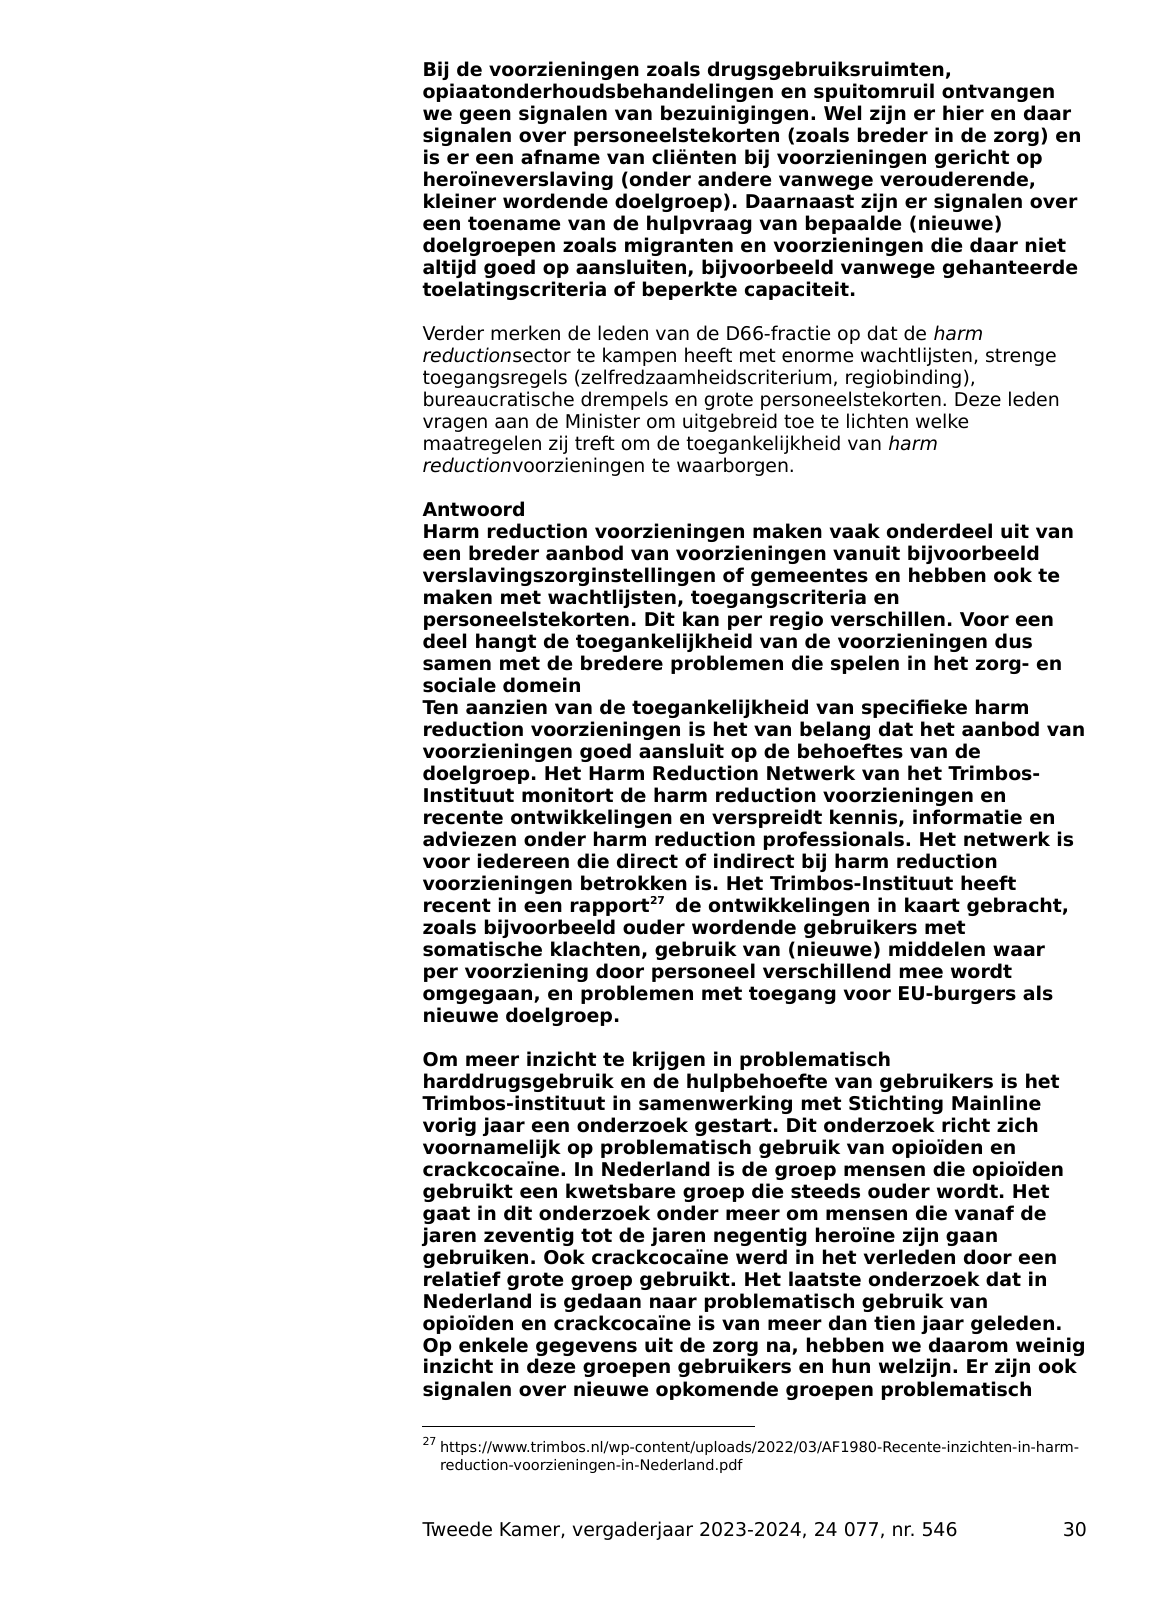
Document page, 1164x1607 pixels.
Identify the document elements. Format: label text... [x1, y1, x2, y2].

text Bij de voorzieningen zoals drugsgebruiksruimten, opiaatonderhoudsbehandelingen en spuitomruil ontvangen we geen signalen van bezuinigingen. Wel zijn er hier en daar signalen over personeelstekorten (zoals breder in de zorg) en is er een afname van cliënten bij voorzieningen gericht op heroïneverslaving (onder andere vanwege verouderende, kleiner wordende doelgroep). Daarnaast zijn er signalen over een toename van de hulpvraag van bepaalde (nieuwe) doelgroepen zoals migranten en voorzieningen die daar niet altijd goed op aansluiten, bijvoorbeeld vanwege gehanteerde toelatingscriteria of beperkte capaciteit. [422, 59, 1087, 301]
text Antwoord [422, 499, 1087, 521]
text Harm reduction voorzieningen maken vaak onderdeel uit van een breder aanbod van voorzieningen vanuit bijvoorbeeld verslavingszorginstellingen of gemeentes en hebben ook te maken met wachtlijsten, toegangscriteria en personeelstekorten. Dit kan per regio verschillen. Voor een deel hangt de toegankelijkheid van de voorzieningen dus samen met de bredere problemen die spelen in het zorg- en sociale domein [422, 521, 1087, 697]
text Verder merken de leden van de D66-fractie op dat de harm reductionsector te kampen heeft met enorme wachtlijsten, strenge toegangsregels (zelfredzaamheidscriterium, regiobinding), bureaucratische drempels en grote personeelstekorten. Deze leden vragen aan de Minister om uitgebreid toe te lichten welke maatregelen zij treft om de toegankelijkheid van harm reductionvoorzieningen te waarborgen. [422, 323, 1087, 477]
text https://www.trimbos.nl/wp-content/uploads/2022/03/AF1980-Recente-inzichten-in-harm-reduction-voorzieningen-in-Nederland.pdf [422, 1435, 1087, 1474]
text Om meer inzicht te krijgen in problematisch harddrugsgebruik en de hulpbehoefte van gebruikers is het Trimbos-instituut in samenwerking met Stichting Mainline vorig jaar een onderzoek gestart. Dit onderzoek richt zich voornamelijk op problematisch gebruik van opioïden en crackcocaïne. In Nederland is de groep mensen die opioïden gebruikt een kwetsbare groep die steeds ouder wordt. Het gaat in dit onderzoek onder meer om mensen die vanaf de jaren zeventig tot de jaren negentig heroïne zijn gaan gebruiken. Ook crackcocaïne werd in het verleden door een relatief grote groep gebruikt. Het laatste onderzoek dat in Nederland is gedaan naar problematisch gebruik van opioïden en crackcocaïne is van meer dan tien jaar geleden. Op enkele gegevens uit de zorg na, hebben we daarom weinig inzicht in deze groepen gebruikers en hun welzijn. Er zijn ook signalen over nieuwe opkomende groepen problematisch [422, 1049, 1087, 1400]
text Ten aanzien van de toegankelijkheid van specifieke harm reduction voorzieningen is het van belang dat het aanbod van voorzieningen goed aansluit op de behoeftes van de doelgroep. Het Harm Reduction Netwerk van het Trimbos-Instituut monitort de harm reduction voorzieningen en recente ontwikkelingen en verspreidt kennis, informatie en adviezen onder harm reduction professionals. Het netwerk is voor iedereen die direct of indirect bij harm reduction voorzieningen betrokken is. Het Trimbos-Instituut heeft recent in een rapport de ontwikkelingen in kaart gebracht, zoals bijvoorbeeld ouder wordende gebruikers met somatische klachten, gebruik van (nieuwe) middelen waar per voorziening door personeel verschillend mee wordt omgegaan, en problemen met toegang voor EU-burgers als nieuwe doelgroep. [422, 697, 1087, 1027]
